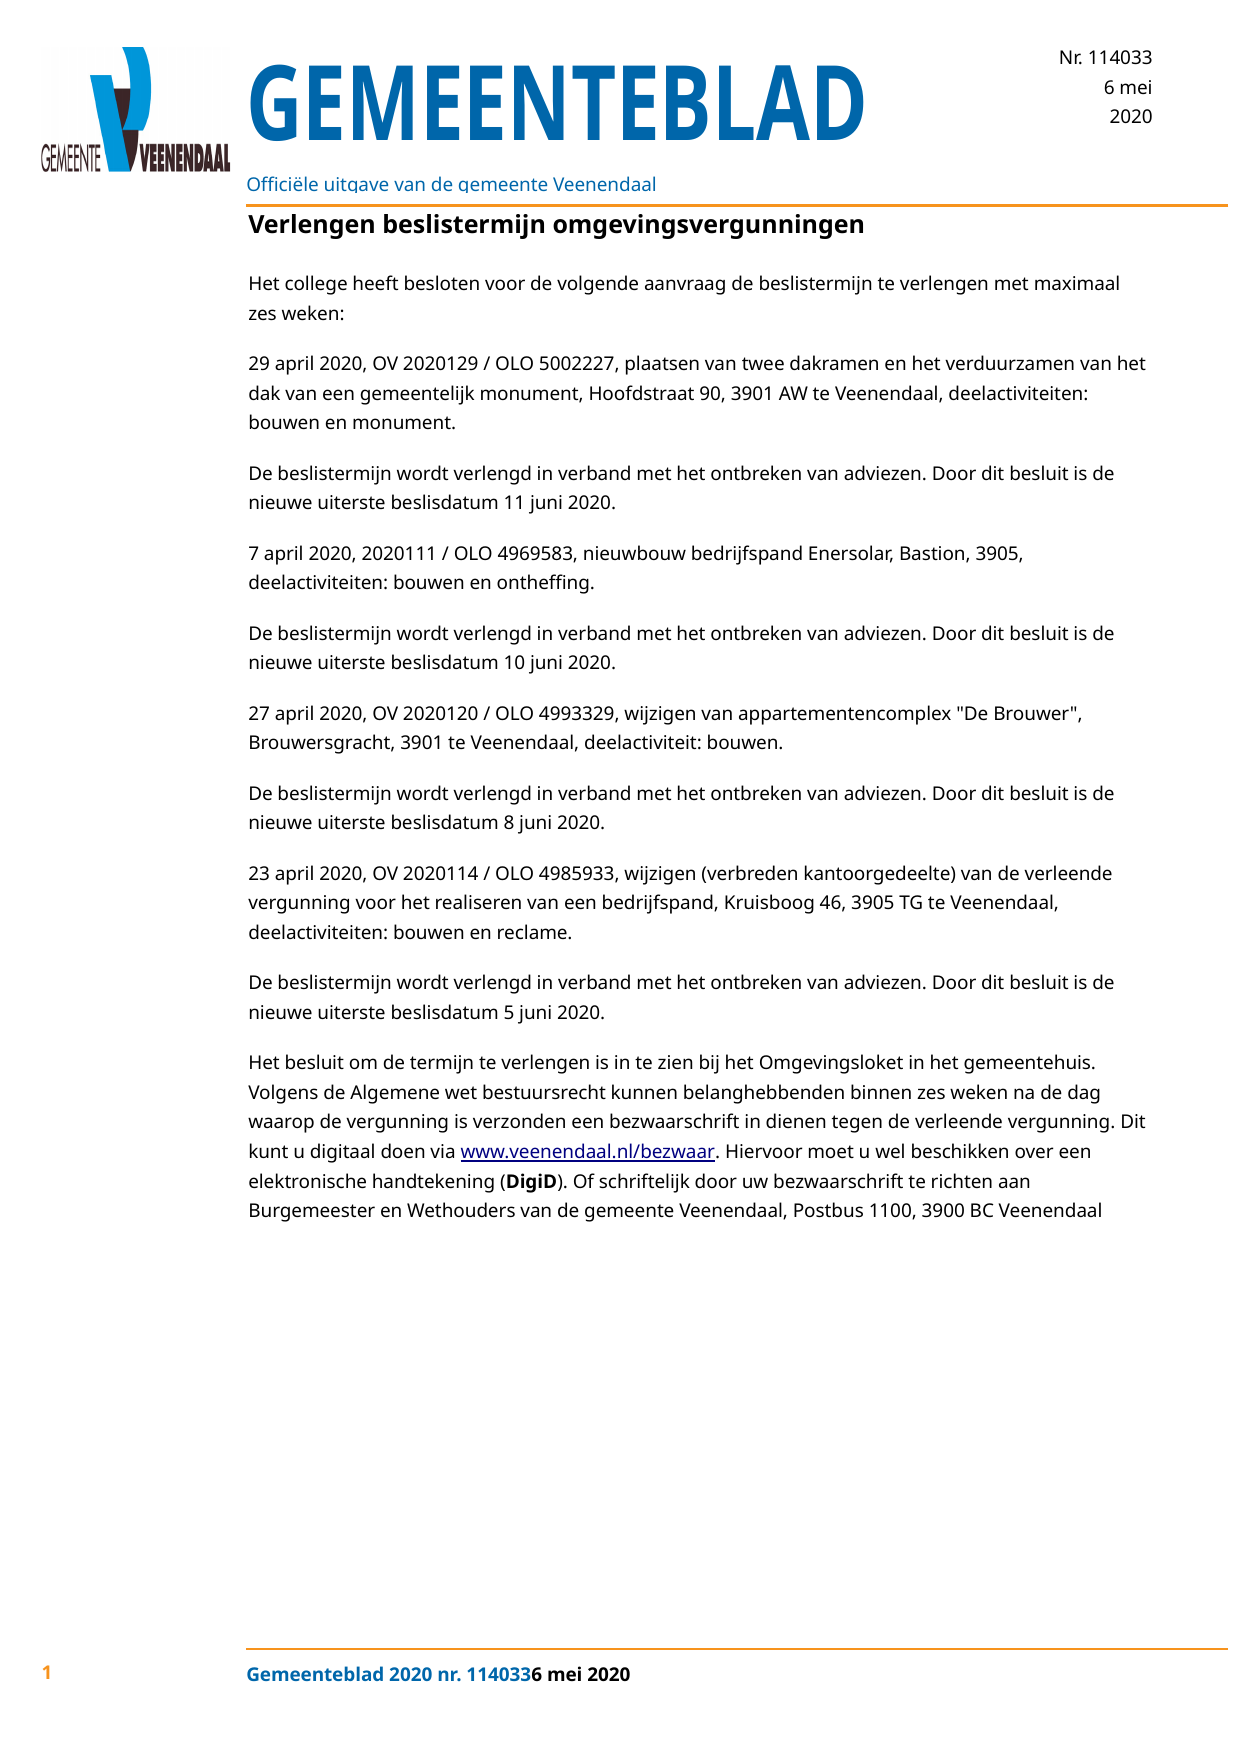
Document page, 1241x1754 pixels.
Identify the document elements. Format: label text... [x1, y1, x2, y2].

text De beslistermijn wordt verlengd in verband met het ontbreken van adviezen. Door dit besluit is de nieuwe uiterste beslisdatum 5 juni 2020. [248, 969, 1152, 1025]
text Het college heeft besloten voor de volgende aanvraag de beslistermijn te verlengen met maximaal zes weken: [248, 270, 1152, 326]
text De beslistermijn wordt verlengd in verband met het ontbreken van adviezen. Door dit besluit is de nieuwe uiterste beslisdatum 11 juni 2020. [248, 460, 1152, 515]
text 27 april 2020, OV 2020120 / OLO 4993329, wijzigen van appartementencomplex "De Brouwer", Brouwersgracht, 3901 te Veenendaal, deelactiviteit: bouwen. [248, 700, 1152, 755]
text Het besluit om de termijn te verlengen is in te zien bij het Omgevingsloket in het gemeentehuis. Volgens de Algemene wet bestuursrecht kunnen belanghebbenden binnen zes weken na de dag waarop de vergunning is verzonden een bezwaarschrift in dienen tegen de verleende vergunning. Dit kunt u digitaal doen via www.veenendaal.nl/bezwaar. Hiervoor moet u wel beschikken over een elektronische handtekening (DigiD). Of schriftelijk door uw bezwaarschrift te richten aan Burgemeester en Wethouders van de gemeente Veenendaal, Postbus 1100, 3900 BC Veenendaal [248, 1049, 1152, 1223]
text De beslistermijn wordt verlengd in verband met het ontbreken van adviezen. Door dit besluit is de nieuwe uiterste beslisdatum 8 juni 2020. [248, 780, 1152, 835]
text De beslistermijn wordt verlengd in verband met het ontbreken van adviezen. Door dit besluit is de nieuwe uiterste beslisdatum 10 juni 2020. [248, 620, 1152, 675]
text Verlengen beslistermijn omgevingsvergunningen [248, 207, 1152, 241]
text 7 april 2020, 2020111 / OLO 4969583, nieuwbouw bedrijfspand Enersolar, Bastion, 3905, deelactiviteiten: bouwen en ontheffing. [248, 540, 1152, 595]
text 23 april 2020, OV 2020114 / OLO 4985933, wijzigen (verbreden kantoorgedeelte) van de verleende vergunning voor het realiseren van een bedrijfspand, Kruisboog 46, 3905 TG te Veenendaal, deelactiviteiten: bouwen en reclame. [248, 860, 1152, 945]
text 29 april 2020, OV 2020129 / OLO 5002227, plaatsen van twee dakramen en het verduurzamen van het dak van een gemeentelijk monument, Hoofdstraat 90, 3901 AW te Veenendaal, deelactiviteiten: bouwen en monument. [248, 350, 1152, 435]
picture [123, 47, 231, 172]
picture [41, 47, 130, 172]
